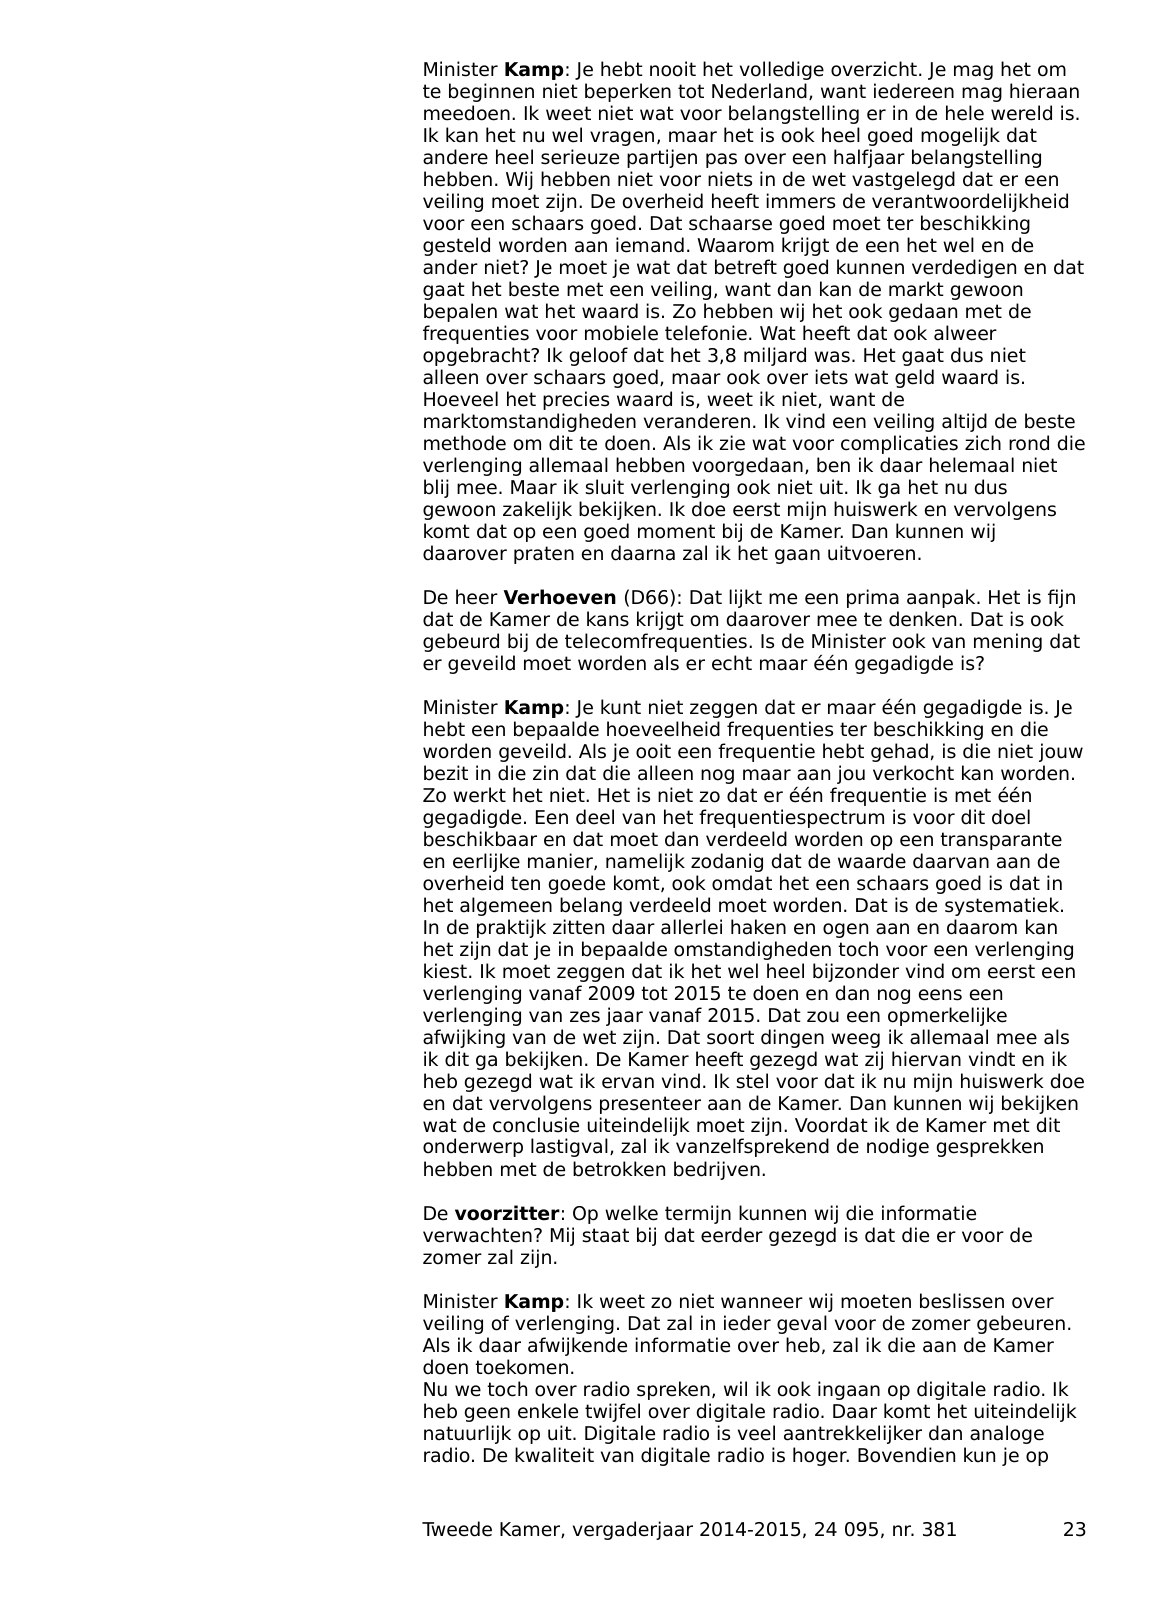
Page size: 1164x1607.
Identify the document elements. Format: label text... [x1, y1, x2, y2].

text Minister Kamp: Ik weet zo niet wanneer wij moeten beslissen over veiling of verlenging. Dat zal in ieder geval voor de zomer gebeuren. Als ik daar afwijkende informatie over heb, zal ik die aan de Kamer doen toekomen. [422, 1291, 1087, 1379]
text De voorzitter: Op welke termijn kunnen wij die informatie verwachten? Mij staat bij dat eerder gezegd is dat die er voor de zomer zal zijn. [422, 1203, 1087, 1268]
text Minister Kamp: Je hebt nooit het volledige overzicht. Je mag het om te beginnen niet beperken tot Nederland, want iedereen mag hieraan meedoen. Ik weet niet wat voor belangstelling er in de hele wereld is. Ik kan het nu wel vragen, maar het is ook heel goed mogelijk dat andere heel serieuze partijen pas over een halfjaar belangstelling hebben. Wij hebben niet voor niets in de wet vastgelegd dat er een veiling moet zijn. De overheid heeft immers de verantwoordelijkheid voor een schaars goed. Dat schaarse goed moet ter beschikking gesteld worden aan iemand. Waarom krijgt de een het wel en de ander niet? Je moet je wat dat betreft goed kunnen verdedigen en dat gaat het beste met een veiling, want dan kan de markt gewoon bepalen wat het waard is. Zo hebben wij het ook gedaan met de frequenties voor mobiele telefonie. Wat heeft dat ook alweer opgebracht? Ik geloof dat het 3,8 miljard was. Het gaat dus niet alleen over schaars goed, maar ook over iets wat geld waard is. Hoeveel het precies waard is, weet ik niet, want de marktomstandigheden veranderen. Ik vind een veiling altijd de beste methode om dit te doen. Als ik zie wat voor complicaties zich rond die verlenging allemaal hebben voorgedaan, ben ik daar helemaal niet blij mee. Maar ik sluit verlenging ook niet uit. Ik ga het nu dus gewoon zakelijk bekijken. Ik doe eerst mijn huiswerk en vervolgens komt dat op een goed moment bij de Kamer. Dan kunnen wij daarover praten en daarna zal ik het gaan uitvoeren. [422, 59, 1087, 564]
text De heer Verhoeven (D66): Dat lijkt me een prima aanpak. Het is fijn dat de Kamer de kans krijgt om daarover mee te denken. Dat is ook gebeurd bij de telecomfrequenties. Is de Minister ook van mening dat er geveild moet worden als er echt maar één gegadigde is? [422, 587, 1087, 675]
text Minister Kamp: Je kunt niet zeggen dat er maar één gegadigde is. Je hebt een bepaalde hoeveelheid frequenties ter beschikking en die worden geveild. Als je ooit een frequentie hebt gehad, is die niet jouw bezit in die zin dat die alleen nog maar aan jou verkocht kan worden. Zo werkt het niet. Het is niet zo dat er één frequentie is met één gegadigde. Een deel van het frequentiespectrum is voor dit doel beschikbaar en dat moet dan verdeeld worden op een transparante en eerlijke manier, namelijk zodanig dat de waarde daarvan aan de overheid ten goede komt, ook omdat het een schaars goed is dat in het algemeen belang verdeeld moet worden. Dat is de systematiek. In de praktijk zitten daar allerlei haken en ogen aan en daarom kan het zijn dat je in bepaalde omstandigheden toch voor een verlenging kiest. Ik moet zeggen dat ik het wel heel bijzonder vind om eerst een verlenging vanaf 2009 tot 2015 te doen en dan nog eens een verlenging van zes jaar vanaf 2015. Dat zou een opmerkelijke afwijking van de wet zijn. Dat soort dingen weeg ik allemaal mee als ik dit ga bekijken. De Kamer heeft gezegd wat zij hiervan vindt en ik heb gezegd wat ik ervan vind. Ik stel voor dat ik nu mijn huiswerk doe en dat vervolgens presenteer aan de Kamer. Dan kunnen wij bekijken wat de conclusie uiteindelijk moet zijn. Voordat ik de Kamer met dit onderwerp lastigval, zal ik vanzelfsprekend de nodige gesprekken hebben met de betrokken bedrijven. [422, 697, 1087, 1180]
text Nu we toch over radio spreken, wil ik ook ingaan op digitale radio. Ik heb geen enkele twijfel over digitale radio. Daar komt het uiteindelijk natuurlijk op uit. Digitale radio is veel aantrekkelijker dan analoge radio. De kwaliteit van digitale radio is hoger. Bovendien kun je op [422, 1379, 1087, 1467]
